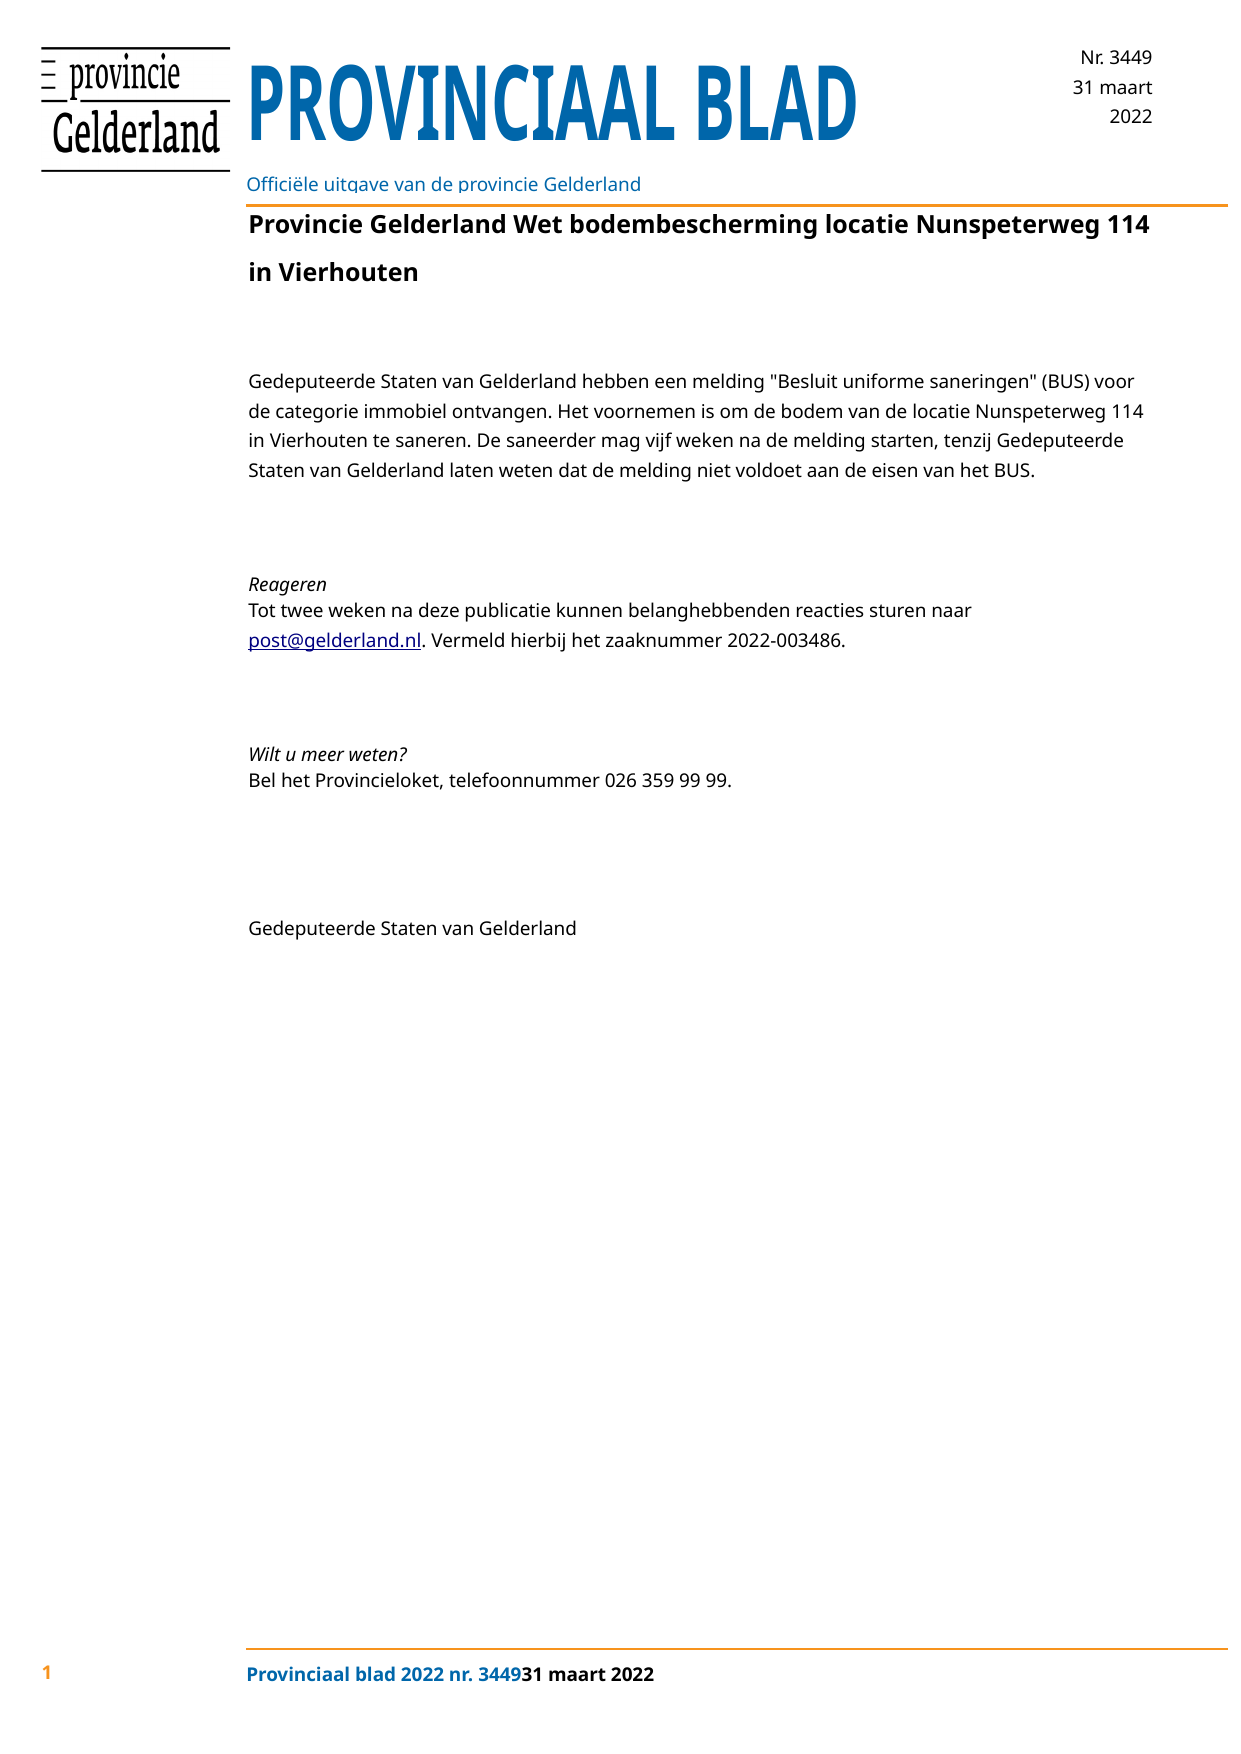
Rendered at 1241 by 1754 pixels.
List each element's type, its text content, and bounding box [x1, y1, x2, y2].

text Gedeputeerde Staten van Gelderland hebben een melding "Besluit uniforme saneringen" (BUS) voor de categorie immobiel ontvangen. Het voornemen is om de bodem van de locatie Nunspeterweg 114 in Vierhouten te saneren. De saneerder mag vijf weken na de melding starten, tenzij Gedeputeerde Staten van Gelderland laten weten dat de melding niet voldoet aan de eisen van het BUS. [248, 368, 1152, 483]
text Provincie Gelderland Wet bodembescherming locatie Nunspeterweg 114 in Vierhouten [248, 207, 1152, 288]
text Wilt u meer weten? [248, 741, 1152, 767]
picture [41, 47, 231, 172]
text Tot twee weken na deze publicatie kunnen belanghebbenden reacties sturen naar post@gelderland.nl. Vermeld hierbij het zaaknummer 2022-003486. [248, 597, 1152, 652]
text Bel het Provincieloket, telefoonnummer 026 359 99 99. [248, 767, 1152, 793]
text Reageren [248, 571, 1152, 597]
text Gedeputeerde Staten van Gelderland [248, 916, 1152, 941]
